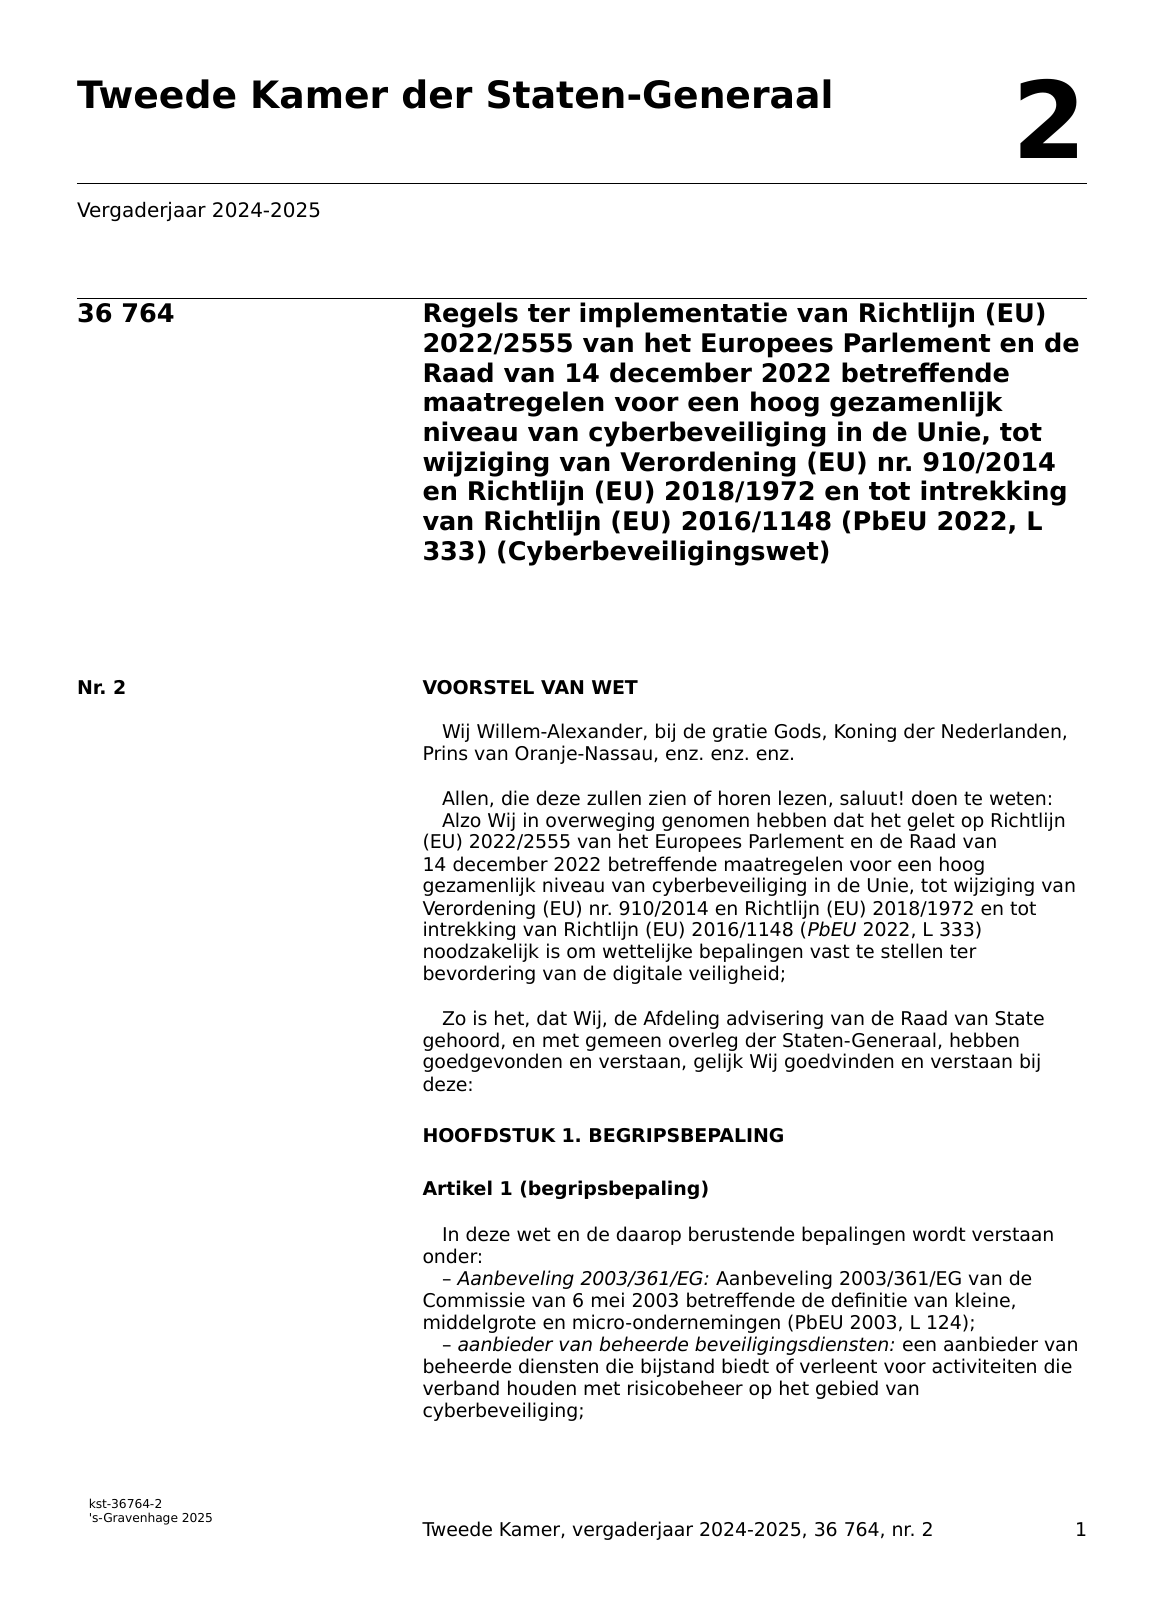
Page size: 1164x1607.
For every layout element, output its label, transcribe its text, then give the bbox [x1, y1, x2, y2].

text Allen, die deze zullen zien of horen lezen, saluut! doen te weten: [422, 787, 1087, 809]
subtitle HOOFDSTUK 1. BEGRIPSBEPALING [422, 1125, 1087, 1147]
text 's-Gravenhage 2025 [88, 1511, 323, 1525]
text Alzo Wij in overweging genomen hebben dat het gelet op Richtlijn (EU) 2022/2555 van het Europees Parlement en de Raad van 14 december 2022 betreffende maatregelen voor een hoog gezamenlijk niveau van cyberbeveiliging in de Unie, tot wijziging van Verordening (EU) nr. 910/2014 en Richtlijn (EU) 2018/1972 en tot intrekking van Richtlijn (EU) 2016/1148 (PbEU 2022, L 333) noodzakelijk is om wettelijke bepalingen vast te stellen ter bevordering van de digitale veiligheid; [422, 809, 1087, 985]
subtitle 36 764 Regels ter implementatie van Richtlijn (EU) 2022/2555 van het Europees Parlement en de Raad van 14 december 2022 betreffende maatregelen voor een hoog gezamenlijk niveau van cyberbeveiliging in de Unie, tot wijziging van Verordening (EU) nr. 910/2014 en Richtlijn (EU) 2018/1972 en tot intrekking van Richtlijn (EU) 2016/1148 (PbEU 2022, L 333) (Cyberbeveiligingswet) [77, 299, 1087, 566]
text In deze wet en de daarop berustende bepalingen wordt verstaan onder: [422, 1224, 1087, 1268]
text Zo is het, dat Wij, de Afdeling advisering van de Raad van State gehoord, en met gemeen overleg der Staten-Generaal, hebben goedgevonden en verstaan, gelijk Wij goedvinden en verstaan bij deze: [422, 1007, 1087, 1095]
table_header 2 [886, 59, 1087, 183]
subtitle Artikel 1 (begripsbepaling) [422, 1177, 1087, 1199]
text – Aanbeveling 2003/361/EG: Aanbeveling 2003/361/EG van de Commissie van 6 mei 2003 betreffende de definitie van kleine, middelgrote en micro-ondernemingen (PbEU 2003, L 124); [422, 1268, 1087, 1334]
text – aanbieder van beheerde beveiligingsdiensten: een aanbieder van beheerde diensten die bijstand biedt of verleent voor activiteiten die verband houden met risicobeheer op het gebied van cyberbeveiliging; [422, 1334, 1087, 1422]
table_cell Vergaderjaar 2024-2025 [77, 184, 1087, 298]
subtitle Nr. 2 VOORSTEL VAN WET [77, 677, 1087, 699]
text Wij Willem-Alexander, bij de gratie Gods, Koning der Nederlanden, Prins van Oranje-Nassau, enz. enz. enz. [422, 721, 1087, 765]
text kst-36764-2 [88, 1497, 323, 1511]
table_header Tweede Kamer der Staten-Generaal [77, 59, 886, 183]
